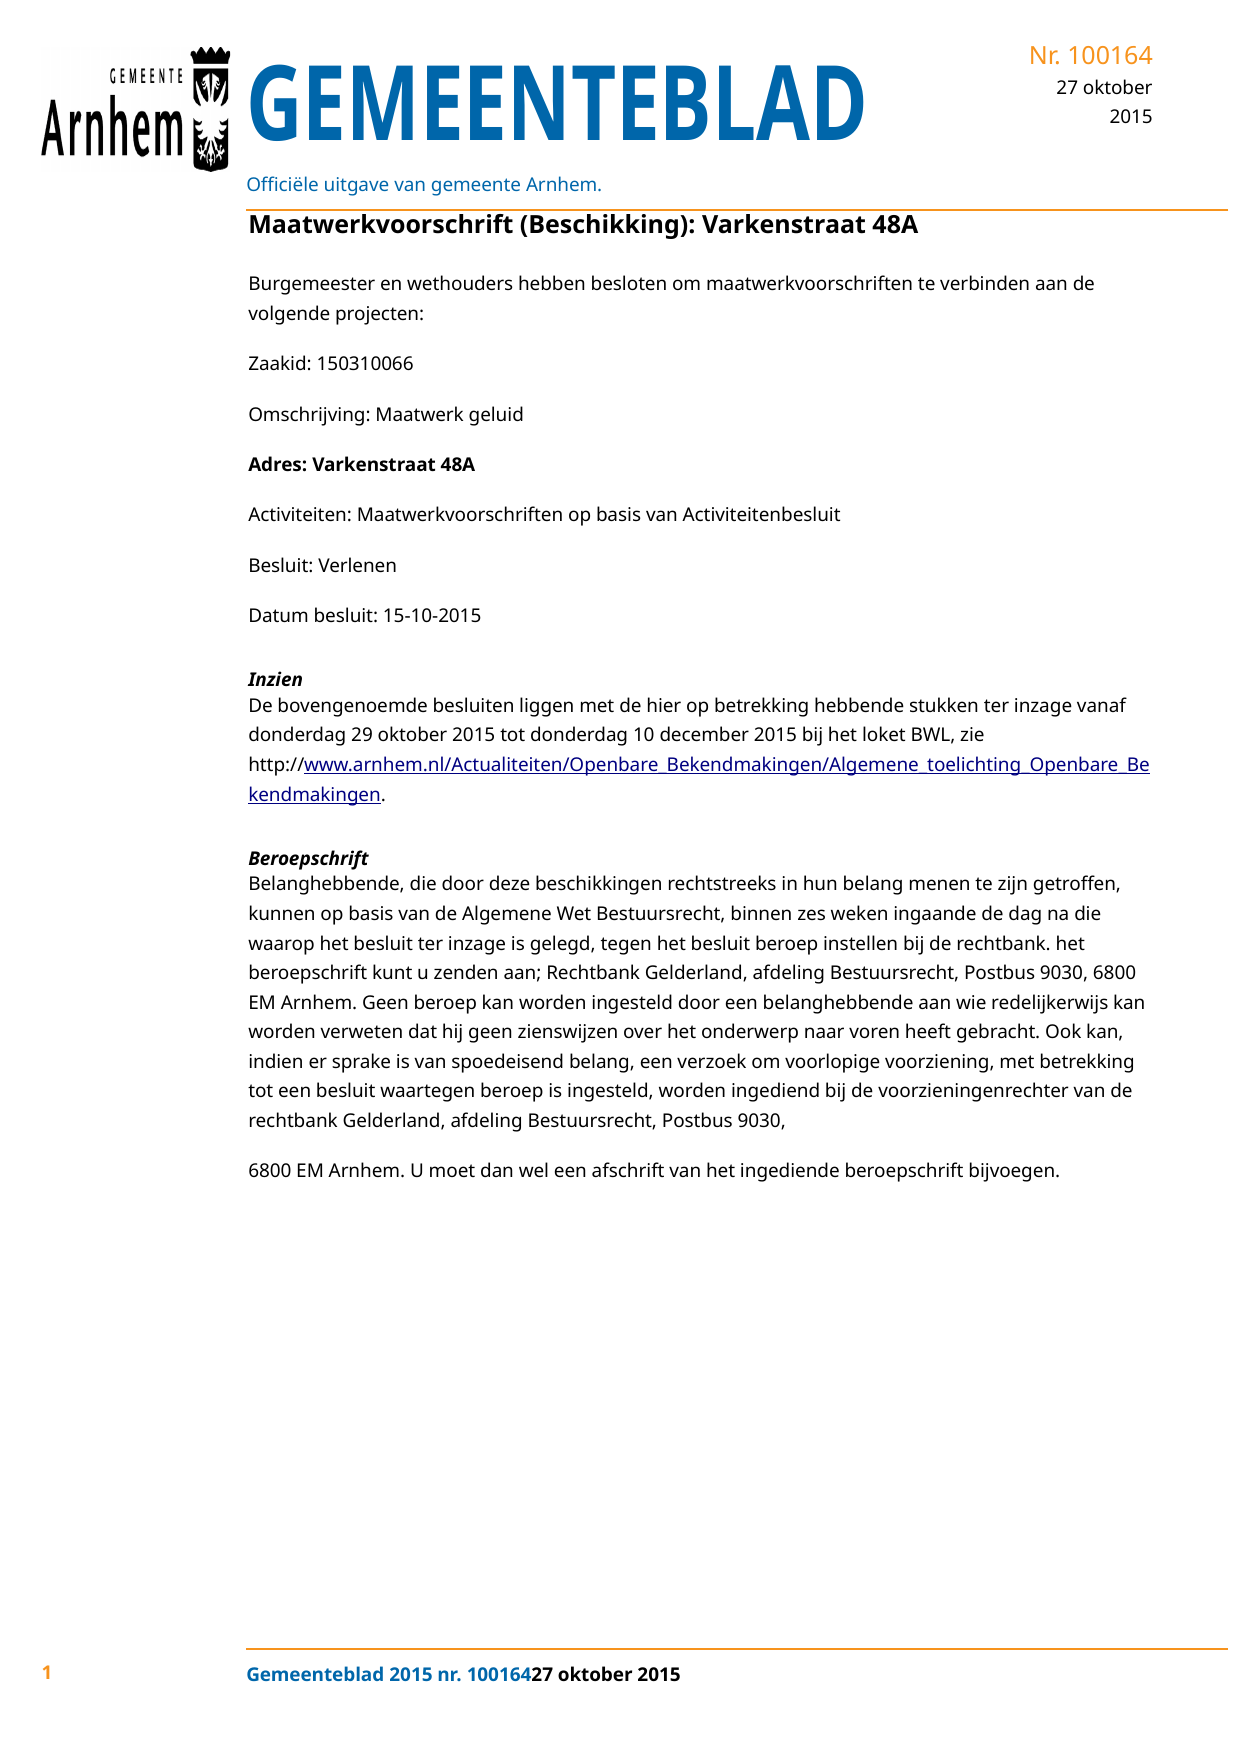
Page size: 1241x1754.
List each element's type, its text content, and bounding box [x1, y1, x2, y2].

text Zaakid: 150310066 [248, 350, 1152, 376]
text Activiteiten: Maatwerkvoorschriften op basis van Activiteitenbesluit [248, 502, 1152, 527]
text Omschrijving: Maatwerk geluid [248, 401, 1152, 426]
text De bovengenoemde besluiten liggen met de hier op betrekking hebbende stukken ter inzage vanaf donderdag 29 oktober 2015 tot donderdag 10 december 2015 bij het loket BWL, zie http://www.arnhem.nl/Actualiteiten/Openbare_Bekendmakingen/Algemene_toelichting_Openbare_Bekendmakingen. [248, 692, 1152, 807]
text Burgemeester en wethouders hebben besloten om maatwerkvoorschriften te verbinden aan de volgende projecten: [248, 270, 1152, 326]
text Inzien [248, 666, 1152, 692]
text Adres: Varkenstraat 48A [248, 451, 1152, 477]
text Belanghebbende, die door deze beschikkingen rechtstreeks in hun belang menen te zijn getroffen, kunnen op basis van de Algemene Wet Bestuursrecht, binnen zes weken ingaande de dag na die waarop het besluit ter inzage is gelegd, tegen het besluit beroep instellen bij de rechtbank. het beroepschrift kunt u zenden aan; Rechtbank Gelderland, afdeling Bestuursrecht, Postbus 9030, 6800 EM Arnhem. Geen beroep kan worden ingesteld door een belanghebbende aan wie redelijkerwijs kan worden verweten dat hij geen zienswijzen over het onderwerp naar voren heeft gebracht. Ook kan, indien er sprake is van spoedeisend belang, een verzoek om voorlopige voorziening, met betrekking tot een besluit waartegen beroep is ingesteld, worden ingediend bij de voorzieningenrechter van de rechtbank Gelderland, afdeling Bestuursrecht, Postbus 9030, [248, 871, 1152, 1133]
text 6800 EM Arnhem. U moet dan wel een afschrift van het ingediende beroepschrift bijvoegen. [248, 1158, 1152, 1183]
text Beroepschrift [248, 845, 1152, 871]
text Besluit: Verlenen [248, 552, 1152, 578]
picture [41, 47, 231, 172]
text Maatwerkvoorschrift (Beschikking): Varkenstraat 48A [248, 211, 1152, 241]
text Datum besluit: 15-10-2015 [248, 602, 1152, 628]
